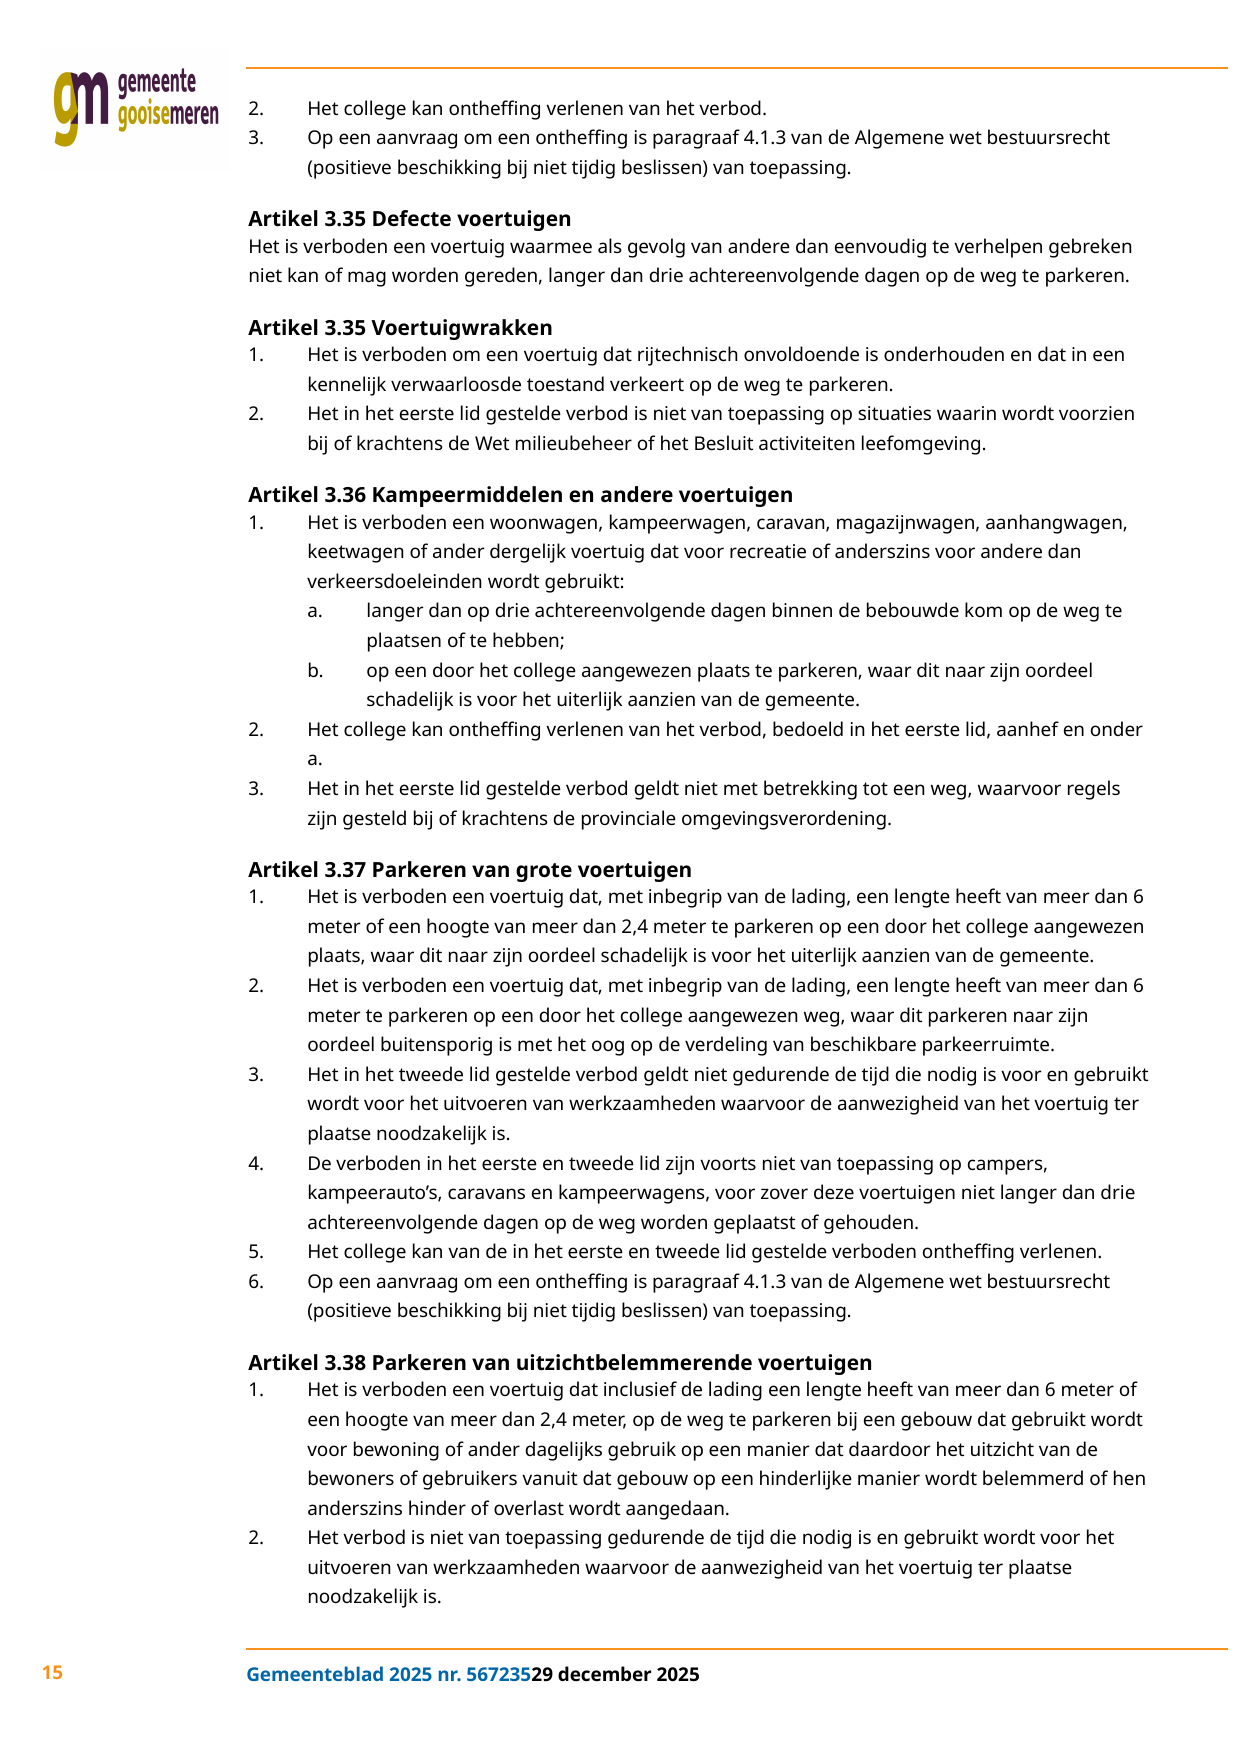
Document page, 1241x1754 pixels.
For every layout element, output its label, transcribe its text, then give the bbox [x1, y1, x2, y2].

list langer dan op drie achtereenvolgende dagen binnen de bebouwde kom op de weg te plaatsen of te hebben; [307, 598, 1152, 653]
list Het is verboden een woonwagen, kampeerwagen, caravan, magazijnwagen, aanhangwagen, keetwagen of ander dergelijk voertuig dat voor recreatie of anderszins voor andere dan verkeersdoeleinden wordt gebruikt: [248, 509, 1152, 594]
text Artikel 3.38 Parkeren van uitzichtbelemmerende voertuigen [248, 1348, 1152, 1377]
list Het college kan van de in het eerste en tweede lid gestelde verboden ontheffing verlenen. [248, 1238, 1152, 1264]
list Het in het eerste lid gestelde verbod is niet van toepassing op situaties waarin wordt voorzien bij of krachtens de Wet milieubeheer of het Besluit activiteiten leefomgeving. [248, 400, 1152, 456]
list Op een aanvraag om een ontheffing is paragraaf 4.1.3 van de Algemene wet bestuursrecht (positieve beschikking bij niet tijdig beslissen) van toepassing. [248, 124, 1152, 180]
text Het is verboden een voertuig waarmee als gevolg van andere dan eenvoudig te verhelpen gebreken niet kan of mag worden gereden, langer dan drie achtereenvolgende dagen op de weg te parkeren. [248, 233, 1152, 288]
list Het verbod is niet van toepassing gedurende de tijd die nodig is en gebruikt wordt voor het uitvoeren van werkzaamheden waarvoor de aanwezigheid van het voertuig ter plaatse noodzakelijk is. [248, 1524, 1152, 1609]
text Artikel 3.36 Kampeermiddelen en andere voertuigen [248, 480, 1152, 509]
text Artikel 3.35 Voertuigwrakken [248, 313, 1152, 341]
list op een door het college aangewezen plaats te parkeren, waar dit naar zijn oordeel schadelijk is voor het uiterlijk aanzien van de gemeente. [307, 657, 1152, 712]
list Het in het eerste lid gestelde verbod geldt niet met betrekking tot een weg, waarvoor regels zijn gesteld bij of krachtens de provinciale omgevingsverordening. [248, 775, 1152, 830]
list Het is verboden een voertuig dat, met inbegrip van de lading, een lengte heeft van meer dan 6 meter of een hoogte van meer dan 2,4 meter te parkeren op een door het college aangewezen plaats, waar dit naar zijn oordeel schadelijk is voor het uiterlijk aanzien van de gemeente. [248, 883, 1152, 968]
list Het is verboden een voertuig dat, met inbegrip van de lading, een lengte heeft van meer dan 6 meter te parkeren op een door het college aangewezen weg, waar dit parkeren naar zijn oordeel buitensporig is met het oog op de verdeling van beschikbare parkeerruimte. [248, 972, 1152, 1057]
text Artikel 3.37 Parkeren van grote voertuigen [248, 855, 1152, 883]
picture [41, 47, 231, 172]
list Het college kan ontheffing verlenen van het verbod. [248, 95, 1152, 121]
list Het is verboden om een voertuig dat rijtechnisch onvoldoende is onderhouden en dat in een kennelijk verwaarloosde toestand verkeert op de weg te parkeren. [248, 341, 1152, 397]
list Het in het tweede lid gestelde verbod geldt niet gedurende de tijd die nodig is voor en gebruikt wordt voor het uitvoeren van werkzaamheden waarvoor de aanwezigheid van het voertuig ter plaatse noodzakelijk is. [248, 1061, 1152, 1146]
list De verboden in het eerste en tweede lid zijn voorts niet van toepassing op campers, kampeerauto’s, caravans en kampeerwagens, voor zover deze voertuigen niet langer dan drie achtereenvolgende dagen op de weg worden geplaatst of gehouden. [248, 1150, 1152, 1235]
text Artikel 3.35 Defecte voertuigen [248, 204, 1152, 233]
list Het college kan ontheffing verlenen van het verbod, bedoeld in het eerste lid, aanhef en onder a. [248, 716, 1152, 771]
list Op een aanvraag om een ontheffing is paragraaf 4.1.3 van de Algemene wet bestuursrecht (positieve beschikking bij niet tijdig beslissen) van toepassing. [248, 1268, 1152, 1323]
list Het is verboden een voertuig dat inclusief de lading een lengte heeft van meer dan 6 meter of een hoogte van meer dan 2,4 meter, op de weg te parkeren bij een gebouw dat gebruikt wordt voor bewoning of ander dagelijks gebruik op een manier dat daardoor het uitzicht van de bewoners of gebruikers vanuit dat gebouw op een hinderlijke manier wordt belemmerd of hen anderszins hinder of overlast wordt aangedaan. [248, 1377, 1152, 1521]
